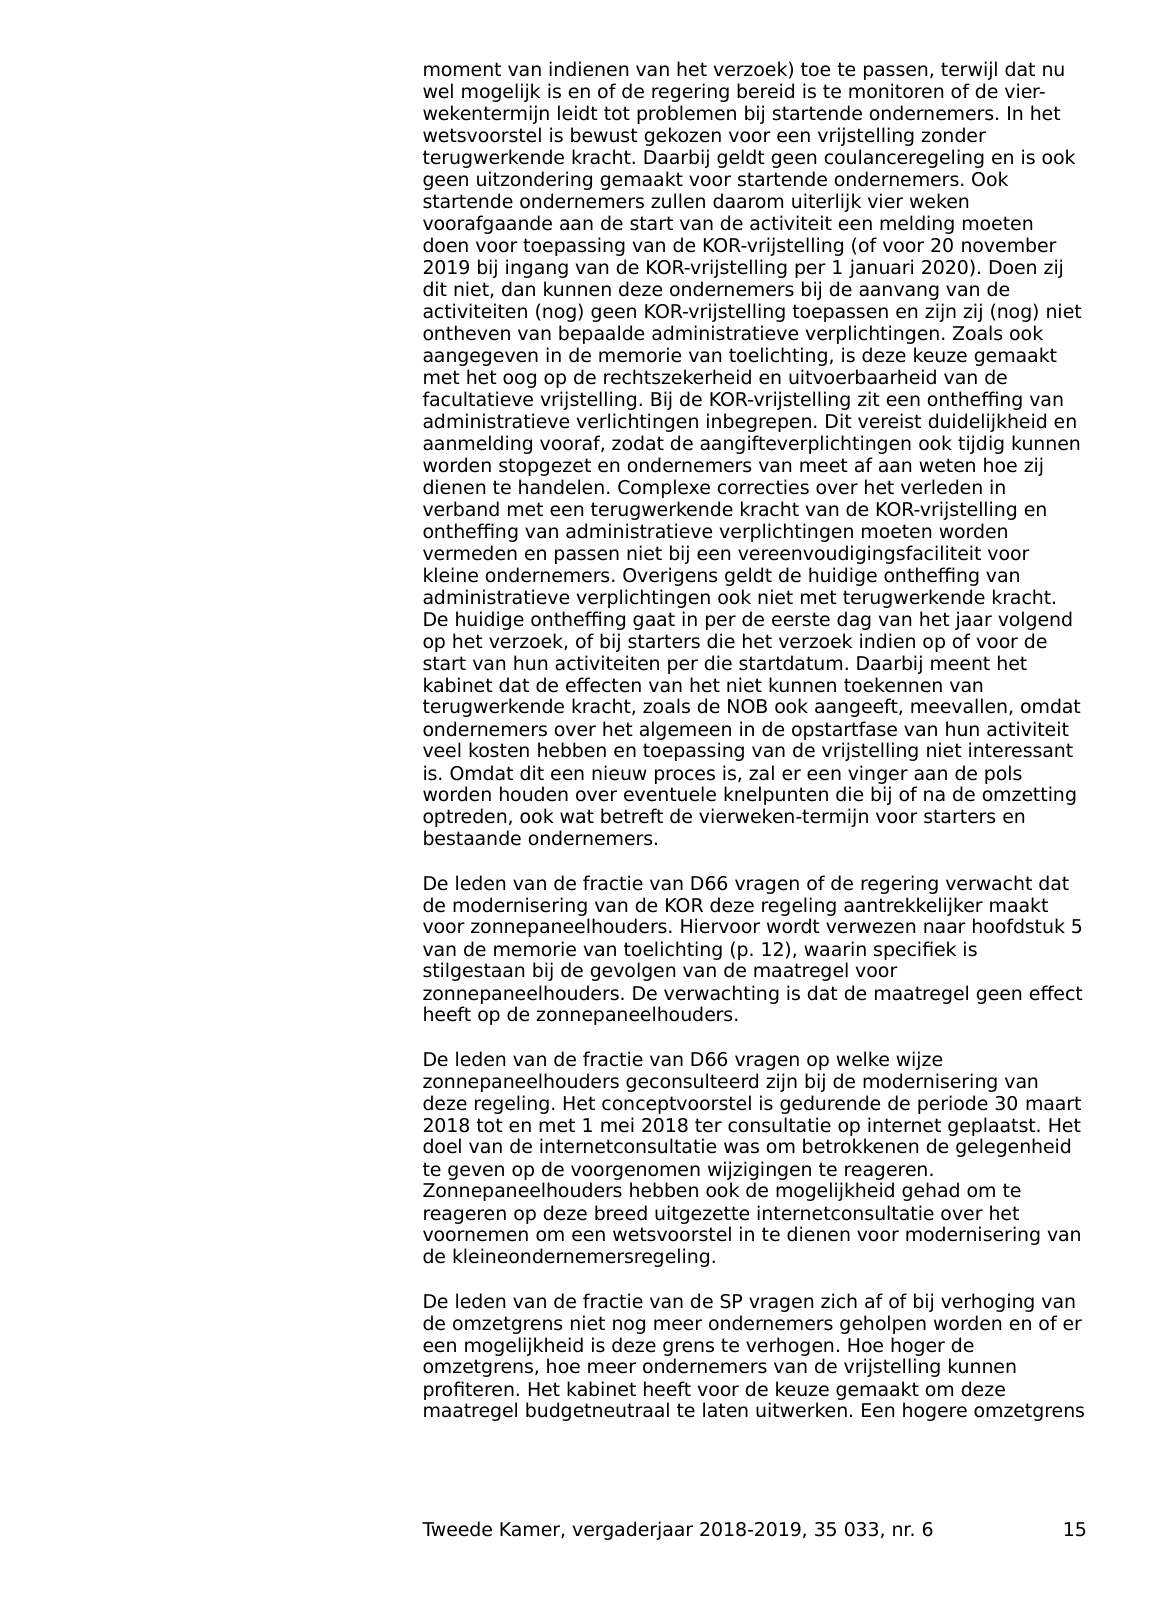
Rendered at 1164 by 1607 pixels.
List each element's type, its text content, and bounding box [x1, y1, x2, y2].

text moment van indienen van het verzoek) toe te passen, terwijl dat nu wel mogelijk is en of de regering bereid is te monitoren of de vier-wekentermijn leidt tot problemen bij startende ondernemers. In het wetsvoorstel is bewust gekozen voor een vrijstelling zonder terugwerkende kracht. Daarbij geldt geen coulanceregeling en is ook geen uitzondering gemaakt voor startende ondernemers. Ook startende ondernemers zullen daarom uiterlijk vier weken voorafgaande aan de start van de activiteit een melding moeten doen voor toepassing van de KOR-vrijstelling (of voor 20 november 2019 bij ingang van de KOR-vrijstelling per 1 januari 2020). Doen zij dit niet, dan kunnen deze ondernemers bij de aanvang van de activiteiten (nog) geen KOR-vrijstelling toepassen en zijn zij (nog) niet ontheven van bepaalde administratieve verplichtingen. Zoals ook aangegeven in de memorie van toelichting, is deze keuze gemaakt met het oog op de rechtszekerheid en uitvoerbaarheid van de facultatieve vrijstelling. Bij de KOR-vrijstelling zit een ontheffing van administratieve verlichtingen inbegrepen. Dit vereist duidelijkheid en aanmelding vooraf, zodat de aangifteverplichtingen ook tijdig kunnen worden stopgezet en ondernemers van meet af aan weten hoe zij dienen te handelen. Complexe correcties over het verleden in verband met een terugwerkende kracht van de KOR-vrijstelling en ontheffing van administratieve verplichtingen moeten worden vermeden en passen niet bij een vereenvoudigingsfaciliteit voor kleine ondernemers. Overigens geldt de huidige ontheffing van administratieve verplichtingen ook niet met terugwerkende kracht. De huidige ontheffing gaat in per de eerste dag van het jaar volgend op het verzoek, of bij starters die het verzoek indien op of voor de start van hun activiteiten per die startdatum. Daarbij meent het kabinet dat de effecten van het niet kunnen toekennen van terugwerkende kracht, zoals de NOB ook aangeeft, meevallen, omdat ondernemers over het algemeen in de opstartfase van hun activiteit veel kosten hebben en toepassing van de vrijstelling niet interessant is. Omdat dit een nieuw proces is, zal er een vinger aan de pols worden houden over eventuele knelpunten die bij of na de omzetting optreden, ook wat betreft de vierweken-termijn voor starters en bestaande ondernemers. [422, 59, 1087, 850]
text De leden van de fractie van de SP vragen zich af of bij verhoging van de omzetgrens niet nog meer ondernemers geholpen worden en of er een mogelijkheid is deze grens te verhogen. Hoe hoger de omzetgrens, hoe meer ondernemers van de vrijstelling kunnen profiteren. Het kabinet heeft voor de keuze gemaakt om deze maatregel budgetneutraal te laten uitwerken. Een hogere omzetgrens [422, 1291, 1087, 1422]
text De leden van de fractie van D66 vragen of de regering verwacht dat de modernisering van de KOR deze regeling aantrekkelijker maakt voor zonnepaneelhouders. Hiervoor wordt verwezen naar hoofdstuk 5 van de memorie van toelichting (p. 12), waarin specifiek is stilgestaan bij de gevolgen van de maatregel voor zonnepaneelhouders. De verwachting is dat de maatregel geen effect heeft op de zonnepaneelhouders. [422, 872, 1087, 1026]
text De leden van de fractie van D66 vragen op welke wijze zonnepaneelhouders geconsulteerd zijn bij de modernisering van deze regeling. Het conceptvoorstel is gedurende de periode 30 maart 2018 tot en met 1 mei 2018 ter consultatie op internet geplaatst. Het doel van de internetconsultatie was om betrokkenen de gelegenheid te geven op de voorgenomen wijzigingen te reageren. Zonnepaneelhouders hebben ook de mogelijkheid gehad om te reageren op deze breed uitgezette internetconsultatie over het voornemen om een wetsvoorstel in te dienen voor modernisering van de kleineondernemersregeling. [422, 1048, 1087, 1268]
